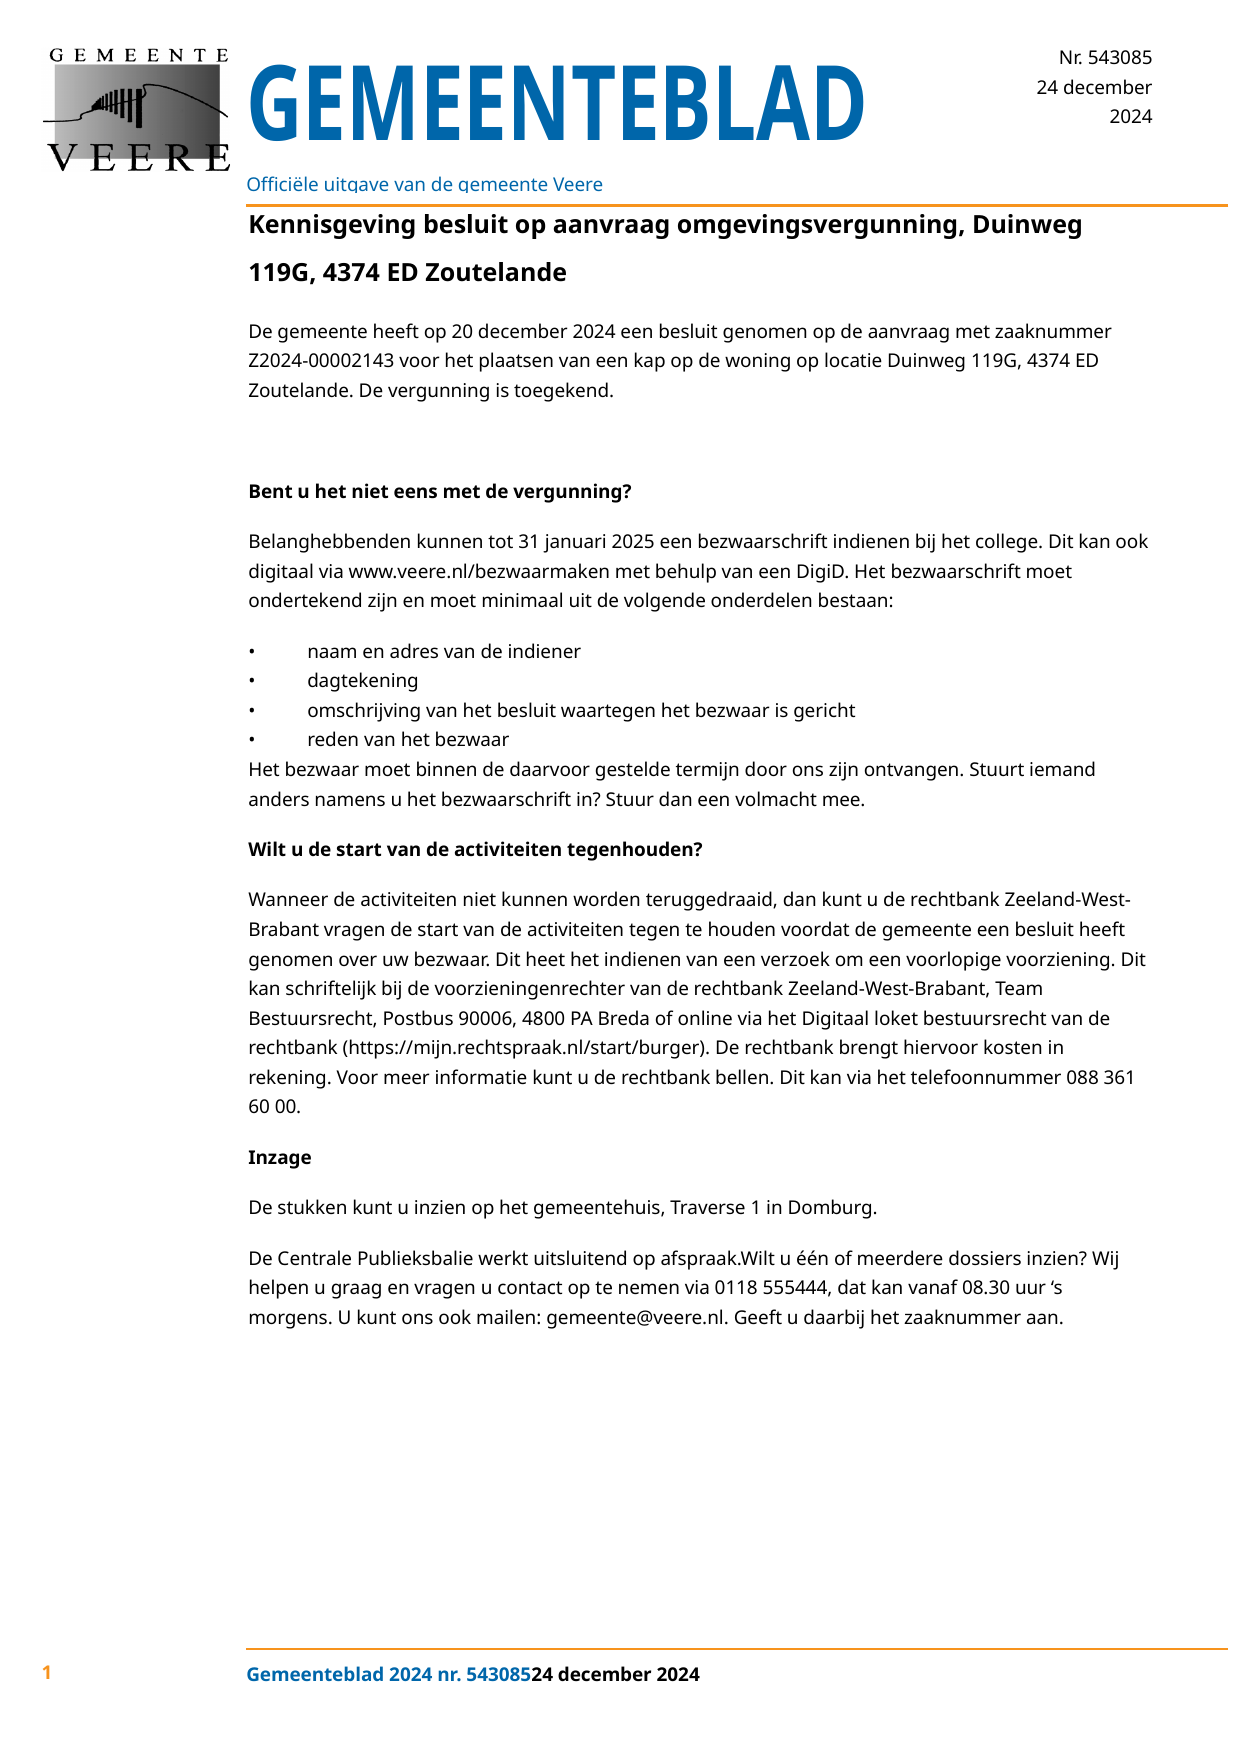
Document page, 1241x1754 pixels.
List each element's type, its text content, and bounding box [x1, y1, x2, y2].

text Bent u het niet eens met de vergunning? [248, 478, 1152, 504]
text Wilt u de start van de activiteiten tegenhouden? [248, 836, 1152, 862]
text De Centrale Publieksbalie werkt uitsluitend op afspraak.Wilt u één of meerdere dossiers inzien? Wij helpen u graag en vragen u contact op te nemen via 0118 555444, dat kan vanaf 08.30 uur ‘s morgens. U kunt ons ook mailen: gemeente@veere.nl. Geeft u daarbij het zaaknummer aan. [248, 1245, 1152, 1330]
list dagtekening [248, 667, 1152, 693]
picture [41, 47, 231, 172]
text De stukken kunt u inzien op het gemeentehuis, Traverse 1 in Domburg. [248, 1194, 1152, 1220]
list naam en adres van de indiener [248, 638, 1152, 664]
text Inzage [248, 1144, 1152, 1170]
text Wanneer de activiteiten niet kunnen worden teruggedraaid, dan kunt u de rechtbank Zeeland-West-Brabant vragen de start van de activiteiten tegen te houden voordat de gemeente een besluit heeft genomen over uw bezwaar. Dit heet het indienen van een verzoek om een voorlopige voorziening. Dit kan schriftelijk bij de voorzieningenrechter van de rechtbank Zeeland-West-Brabant, Team Bestuursrecht, Postbus 90006, 4800 PA Breda of online via het Digitaal loket bestuursrecht van de rechtbank (https://mijn.rechtspraak.nl/start/burger). De rechtbank brengt hiervoor kosten in rekening. Voor meer informatie kunt u de rechtbank bellen. Dit kan via het telefoonnummer 088 361 60 00. [248, 887, 1152, 1119]
text Kennisgeving besluit op aanvraag omgevingsvergunning, Duinweg 119G, 4374 ED Zoutelande [248, 207, 1152, 288]
text Het bezwaar moet binnen de daarvoor gestelde termijn door ons zijn ontvangen. Stuurt iemand anders namens u het bezwaarschrift in? Stuur dan een volmacht mee. [248, 756, 1152, 812]
text Belanghebbenden kunnen tot 31 januari 2025 een bezwaarschrift indienen bij het college. Dit kan ook digitaal via www.veere.nl/bezwaarmaken met behulp van een DigiD. Het bezwaarschrift moet ondertekend zijn en moet minimaal uit de volgende onderdelen bestaan: [248, 528, 1152, 613]
text De gemeente heeft op 20 december 2024 een besluit genomen op de aanvraag met zaaknummer Z2024-00002143 voor het plaatsen van een kap op de woning op locatie Duinweg 119G, 4374 ED Zoutelande. De vergunning is toegekend. [248, 318, 1152, 403]
list omschrijving van het besluit waartegen het bezwaar is gericht [248, 697, 1152, 723]
list reden van het bezwaar [248, 727, 1152, 752]
